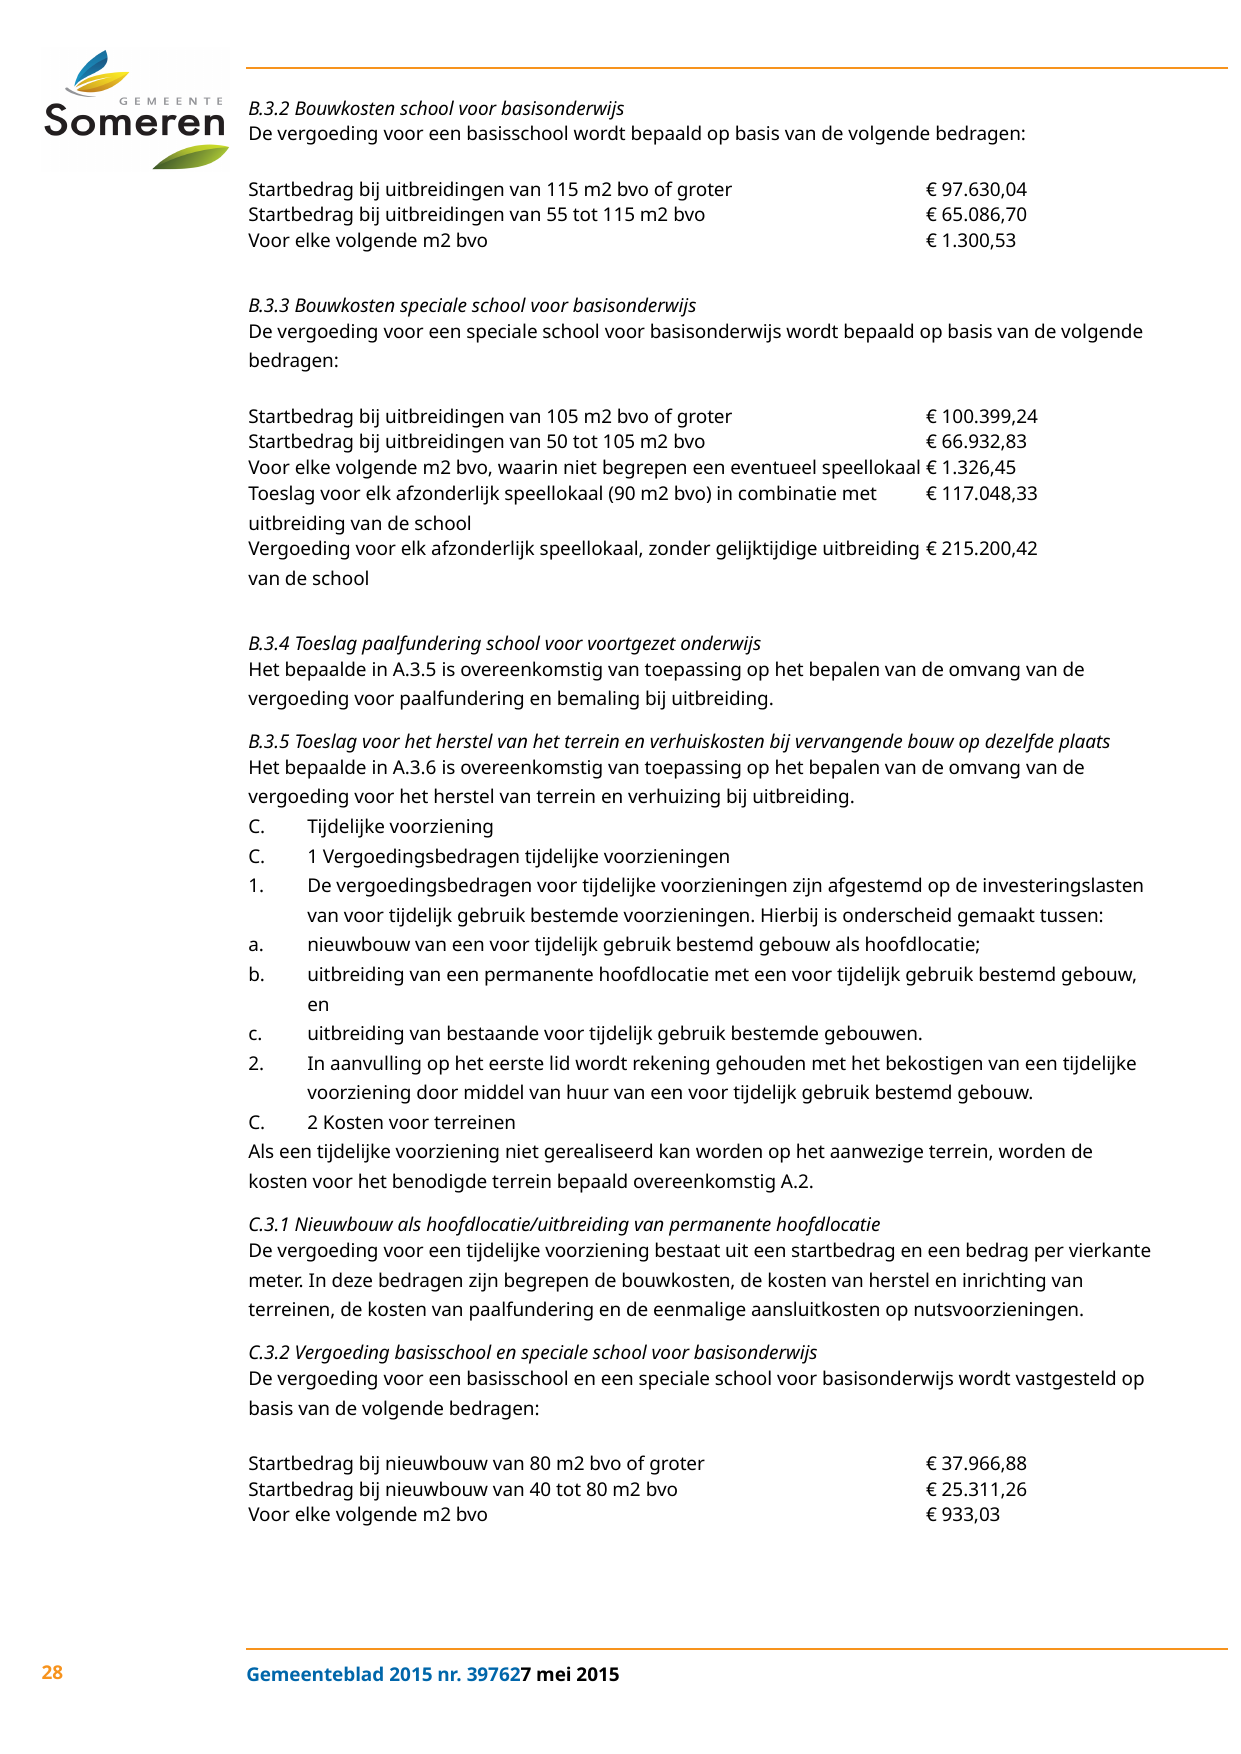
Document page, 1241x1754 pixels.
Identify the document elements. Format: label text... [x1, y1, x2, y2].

list De vergoedingsbedragen voor tijdelijke voorzieningen zijn afgestemd op de investeringslasten van voor tijdelijk gebruik bestemde voorzieningen. Hierbij is onderscheid gemaakt tussen: [248, 872, 1152, 928]
table_header Startbedrag bij uitbreidingen van 105 m2 bvo of groter [248, 403, 926, 429]
text De vergoeding voor een tijdelijke voorziening bestaat uit een startbedrag en een bedrag per vierkante meter. In deze bedragen zijn begrepen de bouwkosten, de kosten van herstel en inrichting van terreinen, de kosten van paalfundering en de eenmalige aansluitkosten op nutsvoorzieningen. [248, 1237, 1152, 1322]
text Het bepaalde in A.3.5 is overeenkomstig van toepassing op het bepalen van de omvang van de vergoeding voor paalfundering en bemaling bij uitbreiding. [248, 656, 1152, 711]
table_cell Startbedrag bij nieuwbouw van 40 tot 80 m2 bvo [248, 1476, 926, 1502]
table_header Startbedrag bij uitbreidingen van 115 m2 bvo of groter [248, 176, 926, 202]
text B.3.4 Toeslag paalfundering school voor voortgezet onderwijs [248, 630, 1152, 656]
table_cell € 65.086,70 [926, 202, 1152, 227]
table_header € 97.630,04 [926, 176, 1152, 202]
table_cell Startbedrag bij uitbreidingen van 50 tot 105 m2 bvo [248, 429, 926, 454]
table_cell Vergoeding voor elk afzonderlijk speellokaal, zonder gelijktijdige uitbreiding van de school [248, 535, 926, 591]
text B.3.5 Toeslag voor het herstel van het terrein en verhuiskosten bij vervangende bouw op dezelfde plaats [248, 728, 1152, 754]
table_cell € 1.326,45 [926, 454, 1152, 480]
text Als een tijdelijke voorziening niet gerealiseerd kan worden op het aanwezige terrein, worden de kosten voor het benodigde terrein bepaald overeenkomstig A.2. [248, 1139, 1152, 1194]
text C.3.1 Nieuwbouw als hoofdlocatie/uitbreiding van permanente hoofdlocatie [248, 1211, 1152, 1237]
picture [41, 47, 231, 172]
text B.3.2 Bouwkosten school voor basisonderwijs [248, 95, 1152, 121]
table_cell Voor elke volgende m2 bvo [248, 1502, 926, 1527]
table_cell Voor elke volgende m2 bvo [248, 227, 926, 253]
table_cell € 117.048,33 [926, 480, 1152, 535]
table_cell € 215.200,42 [926, 535, 1152, 591]
table_header € 100.399,24 [926, 403, 1152, 429]
list 1 Vergoedingsbedragen tijdelijke voorzieningen [248, 843, 1152, 869]
list nieuwbouw van een voor tijdelijk gebruik bestemd gebouw als hoofdlocatie; [248, 932, 1152, 957]
table_header Startbedrag bij nieuwbouw van 80 m2 bvo of groter [248, 1450, 926, 1476]
list uitbreiding van een permanente hoofdlocatie met een voor tijdelijk gebruik bestemd gebouw, en [248, 961, 1152, 1017]
list In aanvulling op het eerste lid wordt rekening gehouden met het bekostigen van een tijdelijke voorziening door middel van huur van een voor tijdelijk gebruik bestemd gebouw. [248, 1050, 1152, 1105]
table_cell Startbedrag bij uitbreidingen van 55 tot 115 m2 bvo [248, 202, 926, 227]
text De vergoeding voor een speciale school voor basisonderwijs wordt bepaald op basis van de volgende bedragen: [248, 318, 1152, 373]
table_cell € 933,03 [926, 1502, 1152, 1527]
table_cell € 1.300,53 [926, 227, 1152, 253]
table_cell € 66.932,83 [926, 429, 1152, 454]
list 2 Kosten voor terreinen [248, 1109, 1152, 1135]
text De vergoeding voor een basisschool en een speciale school voor basisonderwijs wordt vastgesteld op basis van de volgende bedragen: [248, 1365, 1152, 1421]
table_cell € 25.311,26 [926, 1476, 1152, 1502]
text De vergoeding voor een basisschool wordt bepaald op basis van de volgende bedragen: [248, 121, 1152, 146]
list Tijdelijke voorziening [248, 813, 1152, 839]
table_cell Toeslag voor elk afzonderlijk speellokaal (90 m2 bvo) in combinatie met uitbreiding van de school [248, 480, 926, 535]
table_cell Voor elke volgende m2 bvo, waarin niet begrepen een eventueel speellokaal [248, 454, 926, 480]
text C.3.2 Vergoeding basisschool en speciale school voor basisonderwijs [248, 1339, 1152, 1365]
text B.3.3 Bouwkosten speciale school voor basisonderwijs [248, 292, 1152, 318]
list uitbreiding van bestaande voor tijdelijk gebruik bestemde gebouwen. [248, 1020, 1152, 1046]
table_header € 37.966,88 [926, 1450, 1152, 1476]
text Het bepaalde in A.3.6 is overeenkomstig van toepassing op het bepalen van de omvang van de vergoeding voor het herstel van terrein en verhuizing bij uitbreiding. [248, 754, 1152, 809]
